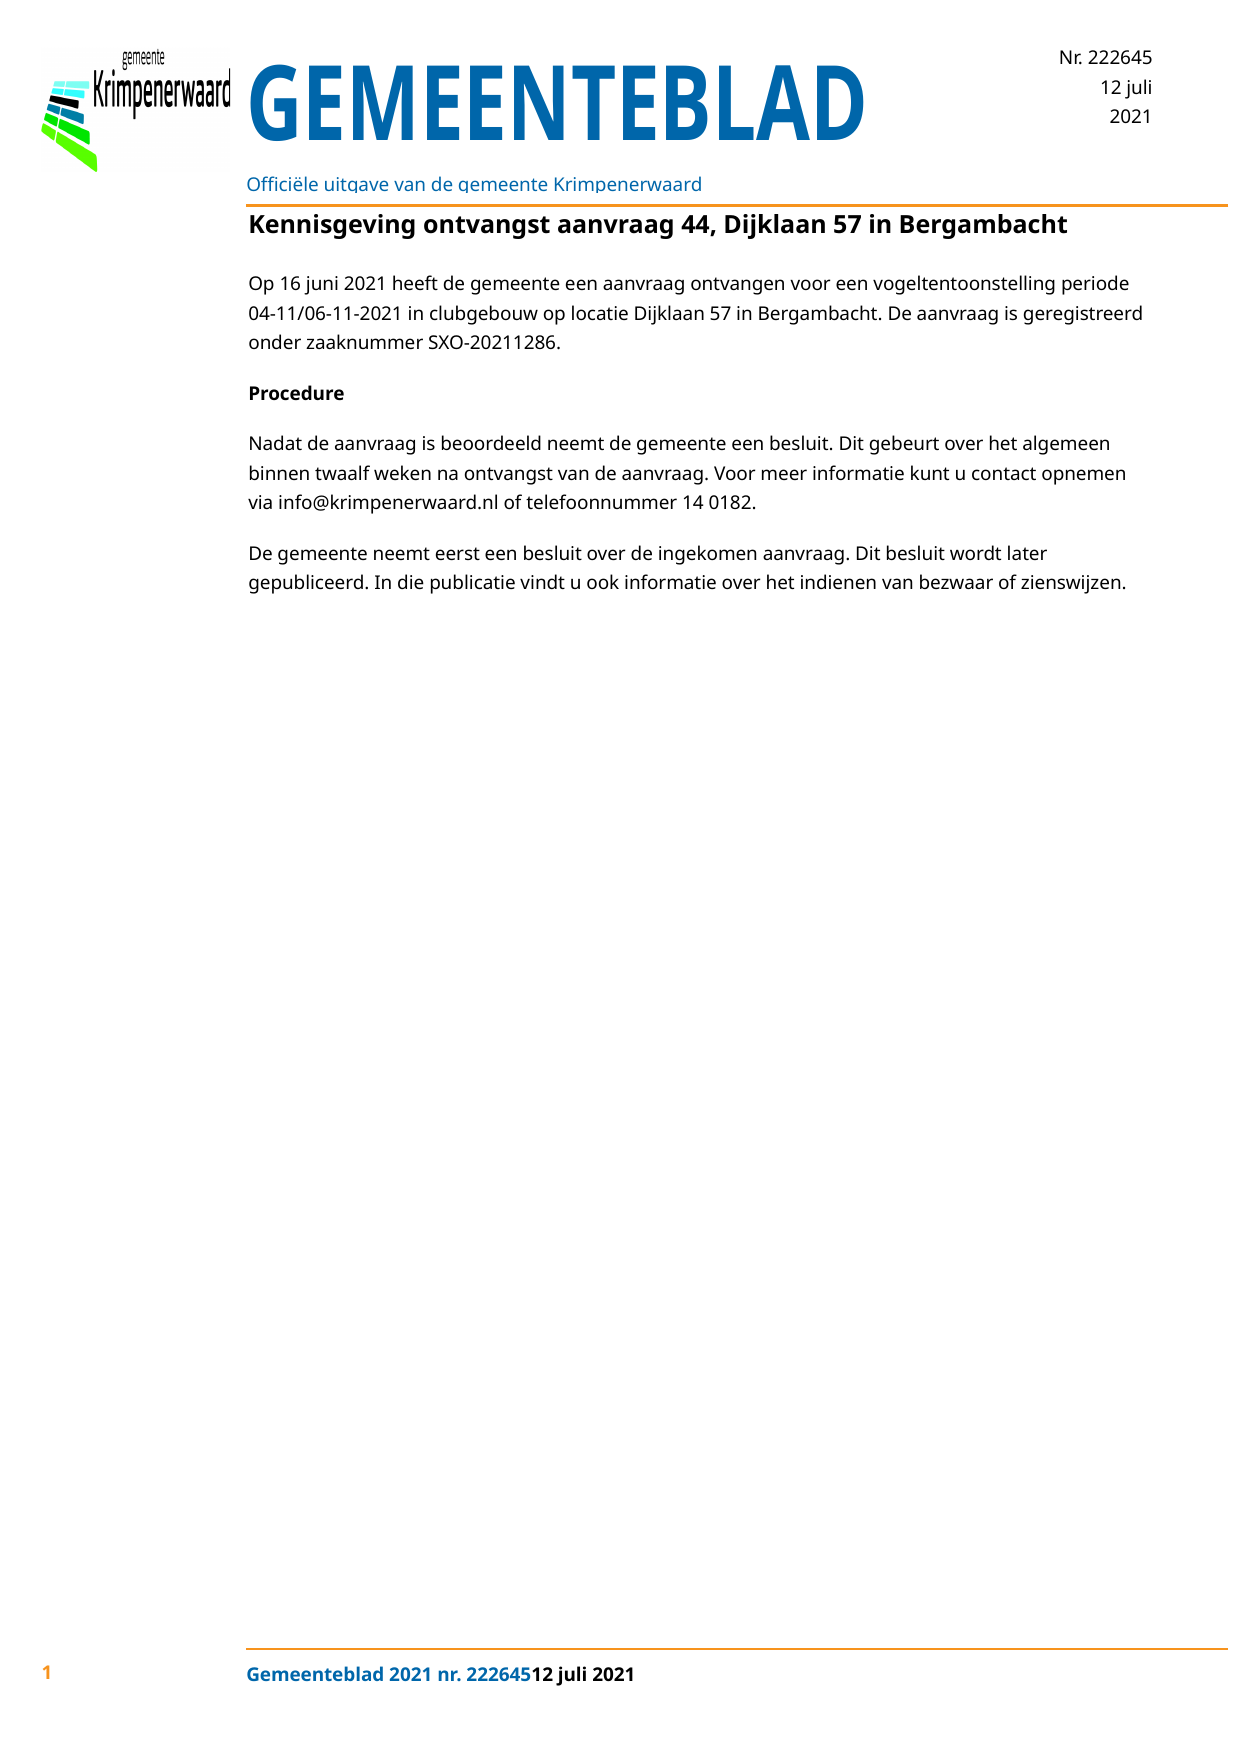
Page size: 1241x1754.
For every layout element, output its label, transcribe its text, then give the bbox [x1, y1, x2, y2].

text Procedure [248, 380, 1152, 406]
text Nadat de aanvraag is beoordeeld neemt de gemeente een besluit. Dit gebeurt over het algemeen binnen twaalf weken na ontvangst van de aanvraag. Voor meer informatie kunt u contact opnemen via info@krimpenerwaard.nl of telefoonnummer 14 0182. [248, 430, 1152, 515]
text Op 16 juni 2021 heeft de gemeente een aanvraag ontvangen voor een vogeltentoonstelling periode 04-11/06-11-2021 in clubgebouw op locatie Dijklaan 57 in Bergambacht. De aanvraag is geregistreerd onder zaaknummer SXO-20211286. [248, 270, 1152, 355]
text Kennisgeving ontvangst aanvraag 44, Dijklaan 57 in Bergambacht [248, 207, 1152, 241]
picture [41, 47, 231, 172]
text De gemeente neemt eerst een besluit over de ingekomen aanvraag. Dit besluit wordt later gepubliceerd. In die publicatie vindt u ook informatie over het indienen van bezwaar of zienswijzen. [248, 540, 1152, 595]
